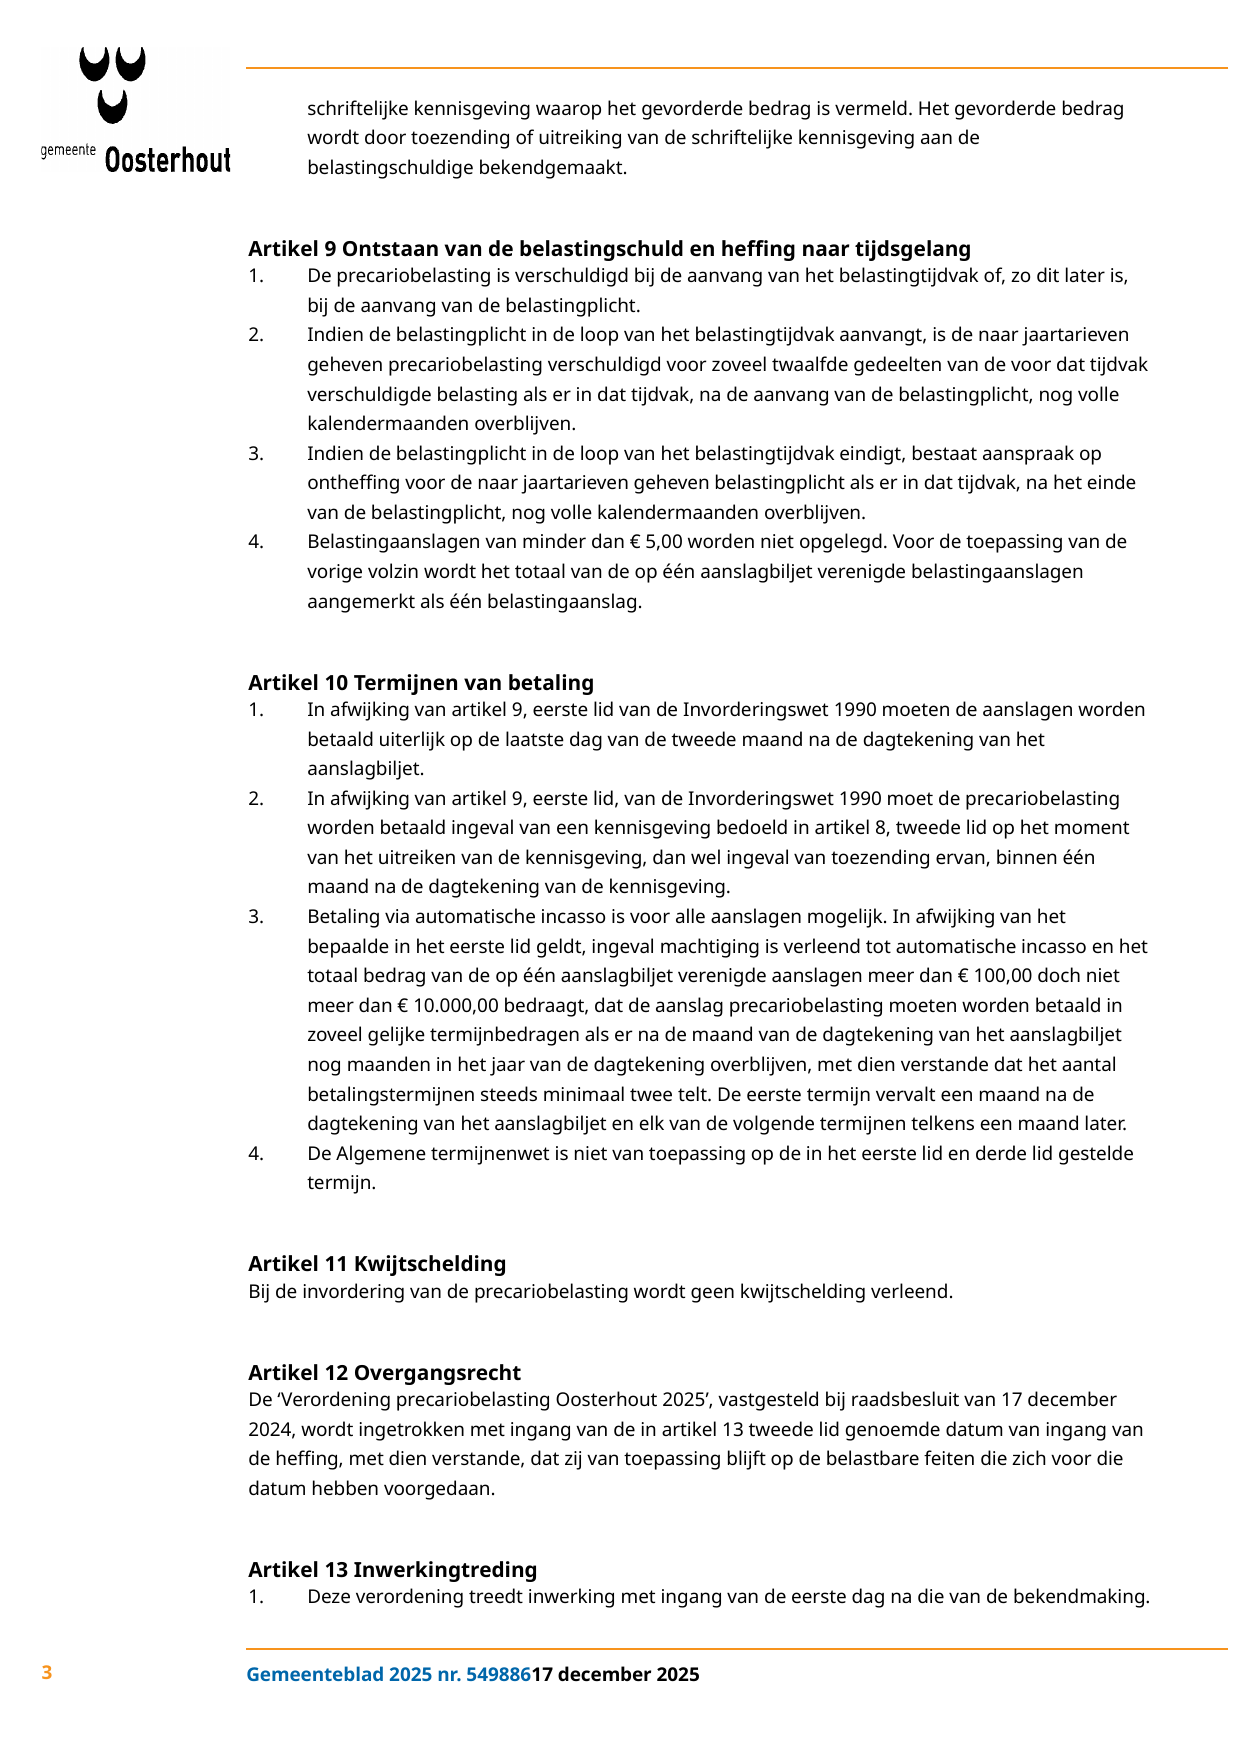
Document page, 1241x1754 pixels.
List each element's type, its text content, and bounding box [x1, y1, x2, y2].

text Artikel 9 Ontstaan van de belastingschuld en heffing naar tijdsgelang [248, 234, 1152, 262]
text Artikel 12 Overgangsrecht [248, 1358, 1152, 1386]
list Betaling via automatische incasso is voor alle aanslagen mogelijk. In afwijking van het bepaalde in het eerste lid geldt, ingeval machtiging is verleend tot automatische incasso en het totaal bedrag van de op één aanslagbiljet verenigde aanslagen meer dan € 100,00 doch niet meer dan € 10.000,00 bedraagt, dat de aanslag precariobelasting moeten worden betaald in zoveel gelijke termijnbedragen als er na de maand van de dagtekening van het aanslagbiljet nog maanden in het jaar van de dagtekening overblijven, met dien verstande dat het aantal betalingstermijnen steeds minimaal twee telt. De eerste termijn vervalt een maand na de dagtekening van het aanslagbiljet en elk van de volgende termijnen telkens een maand later. [248, 903, 1152, 1136]
text De ‘Verordening precariobelasting Oosterhout 2025’, vastgesteld bij raadsbesluit van 17 december 2024, wordt ingetrokken met ingang van de in artikel 13 tweede lid genoemde datum van ingang van de heffing, met dien verstande, dat zij van toepassing blijft op de belastbare feiten die zich voor die datum hebben voorgedaan. [248, 1386, 1152, 1501]
list schriftelijke kennisgeving waarop het gevorderde bedrag is vermeld. Het gevorderde bedrag wordt door toezending of uitreiking van de schriftelijke kennisgeving aan de belastingschuldige bekendgemaakt. [248, 95, 1152, 180]
list Deze verordening treedt inwerking met ingang van de eerste dag na die van de bekendmaking. [248, 1584, 1152, 1609]
list Belastingaanslagen van minder dan € 5,00 worden niet opgelegd. Voor de toepassing van de vorige volzin wordt het totaal van de op één aanslagbiljet verenigde belastingaanslagen aangemerkt als één belastingaanslag. [248, 529, 1152, 613]
text Bij de invordering van de precariobelasting wordt geen kwijtschelding verleend. [248, 1278, 1152, 1304]
text Artikel 11 Kwijtschelding [248, 1249, 1152, 1278]
picture [41, 47, 231, 172]
list De Algemene termijnenwet is niet van toepassing op de in het eerste lid en derde lid gestelde termijn. [248, 1140, 1152, 1195]
text Artikel 10 Termijnen van betaling [248, 668, 1152, 696]
text Artikel 13 Inwerkingtreding [248, 1555, 1152, 1584]
list Indien de belastingplicht in de loop van het belastingtijdvak eindigt, bestaat aanspraak op ontheffing voor de naar jaartarieven geheven belastingplicht als er in dat tijdvak, na het einde van de belastingplicht, nog volle kalendermaanden overblijven. [248, 440, 1152, 525]
list In afwijking van artikel 9, eerste lid, van de Invorderingswet 1990 moet de precariobelasting worden betaald ingeval van een kennisgeving bedoeld in artikel 8, tweede lid op het moment van het uitreiken van de kennisgeving, dan wel ingeval van toezending ervan, binnen één maand na de dagtekening van de kennisgeving. [248, 785, 1152, 899]
list Indien de belastingplicht in de loop van het belastingtijdvak aanvangt, is de naar jaartarieven geheven precariobelasting verschuldigd voor zoveel twaalfde gedeelten van de voor dat tijdvak verschuldigde belasting als er in dat tijdvak, na de aanvang van de belastingplicht, nog volle kalendermaanden overblijven. [248, 322, 1152, 436]
list De precariobelasting is verschuldigd bij de aanvang van het belastingtijdvak of, zo dit later is, bij de aanvang van de belastingplicht. [248, 262, 1152, 318]
list In afwijking van artikel 9, eerste lid van de Invorderingswet 1990 moeten de aanslagen worden betaald uiterlijk op de laatste dag van de tweede maand na de dagtekening van het aanslagbiljet. [248, 696, 1152, 781]
